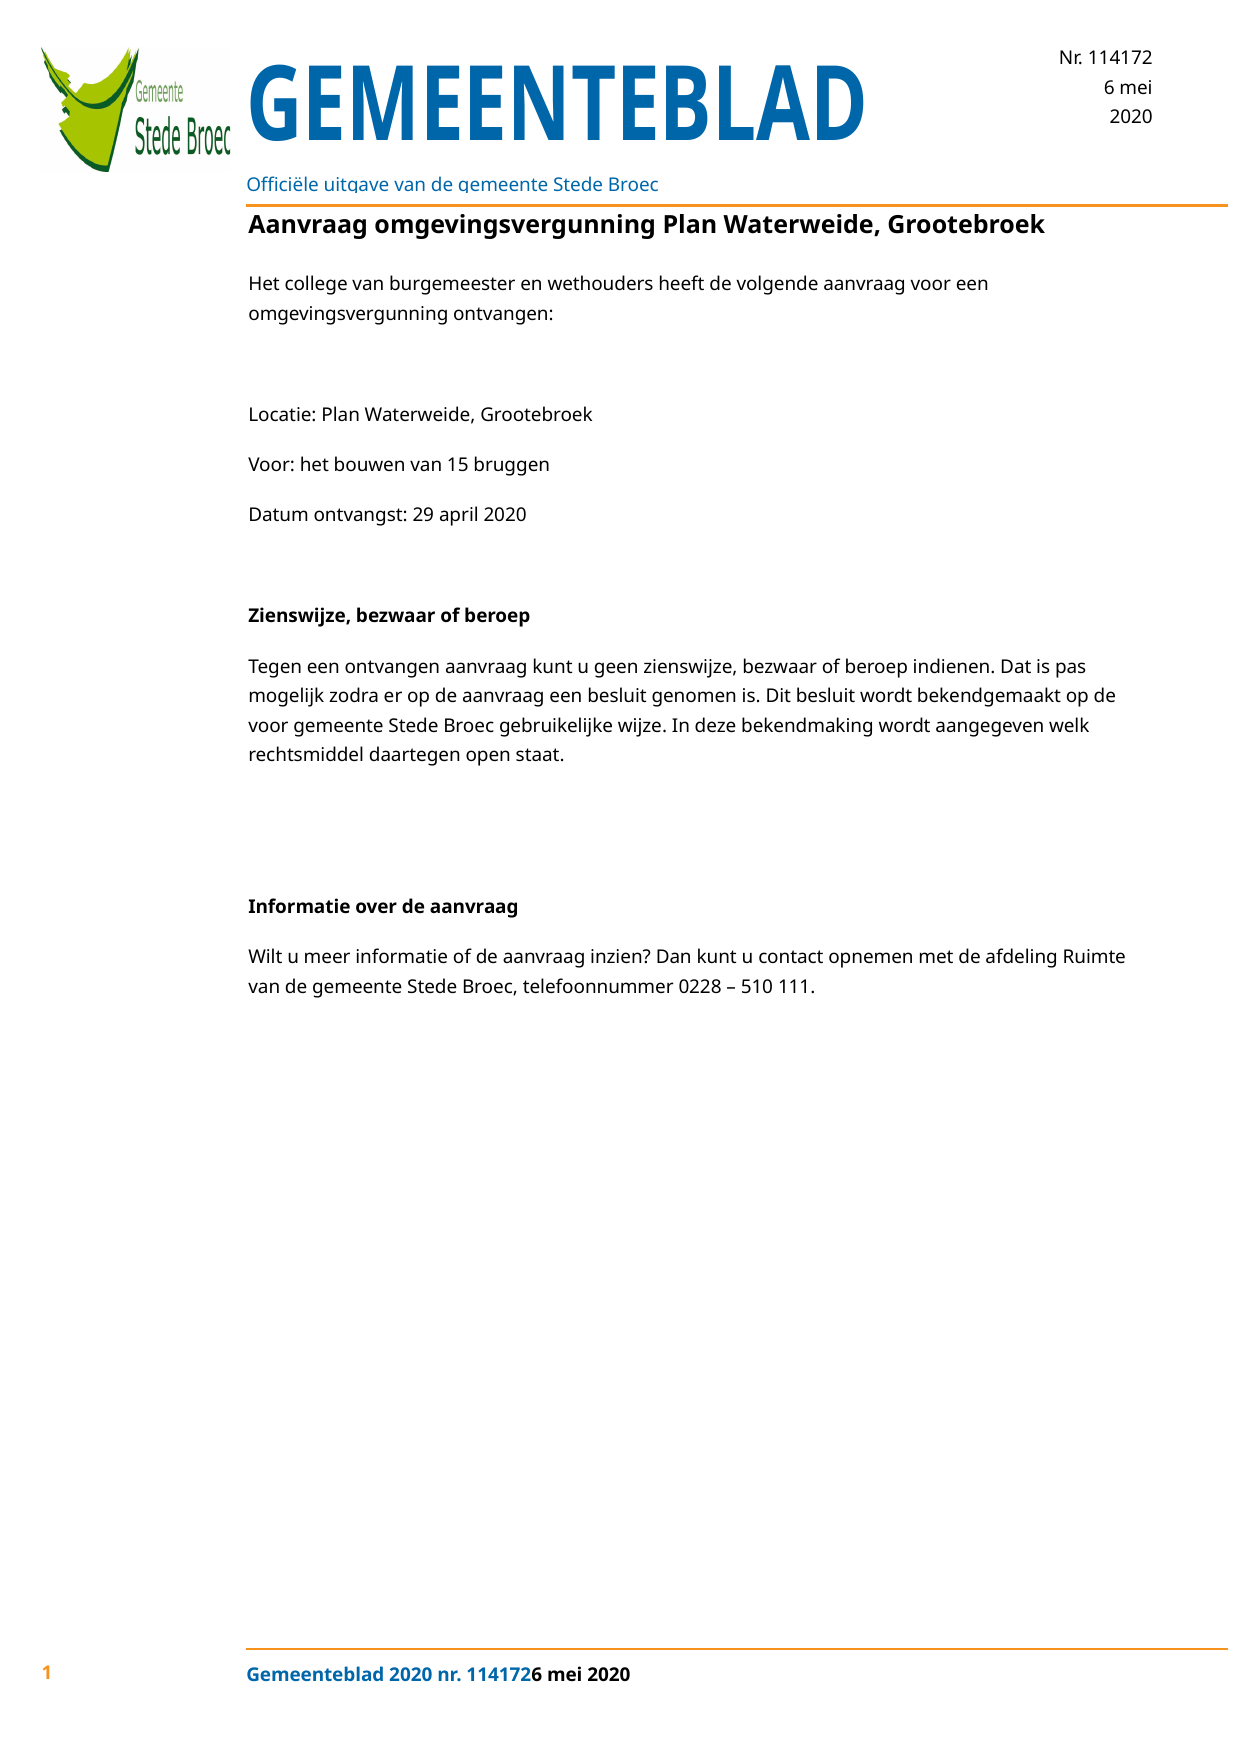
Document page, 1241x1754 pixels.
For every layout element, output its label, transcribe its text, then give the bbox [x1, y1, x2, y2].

picture [41, 47, 231, 172]
text Wilt u meer informatie of de aanvraag inzien? Dan kunt u contact opnemen met de afdeling Ruimte van de gemeente Stede Broec, telefoonnummer 0228 – 510 111. [248, 943, 1152, 998]
text Zienswijze, bezwaar of beroep [248, 602, 1152, 628]
text Informatie over de aanvraag [248, 893, 1152, 918]
text Tegen een ontvangen aanvraag kunt u geen zienswijze, bezwaar of beroep indienen. Dat is pas mogelijk zodra er op de aanvraag een besluit genomen is. Dit besluit wordt bekendgemaakt op de voor gemeente Stede Broec gebruikelijke wijze. In deze bekendmaking wordt aangegeven welk rechtsmiddel daartegen open staat. [248, 653, 1152, 767]
text Voor: het bouwen van 15 bruggen [248, 451, 1152, 477]
text Aanvraag omgevingsvergunning Plan Waterweide, Grootebroek [248, 207, 1152, 241]
text Locatie: Plan Waterweide, Grootebroek [248, 401, 1152, 426]
text Datum ontvangst: 29 april 2020 [248, 502, 1152, 527]
text Het college van burgemeester en wethouders heeft de volgende aanvraag voor een omgevingsvergunning ontvangen: [248, 270, 1152, 326]
